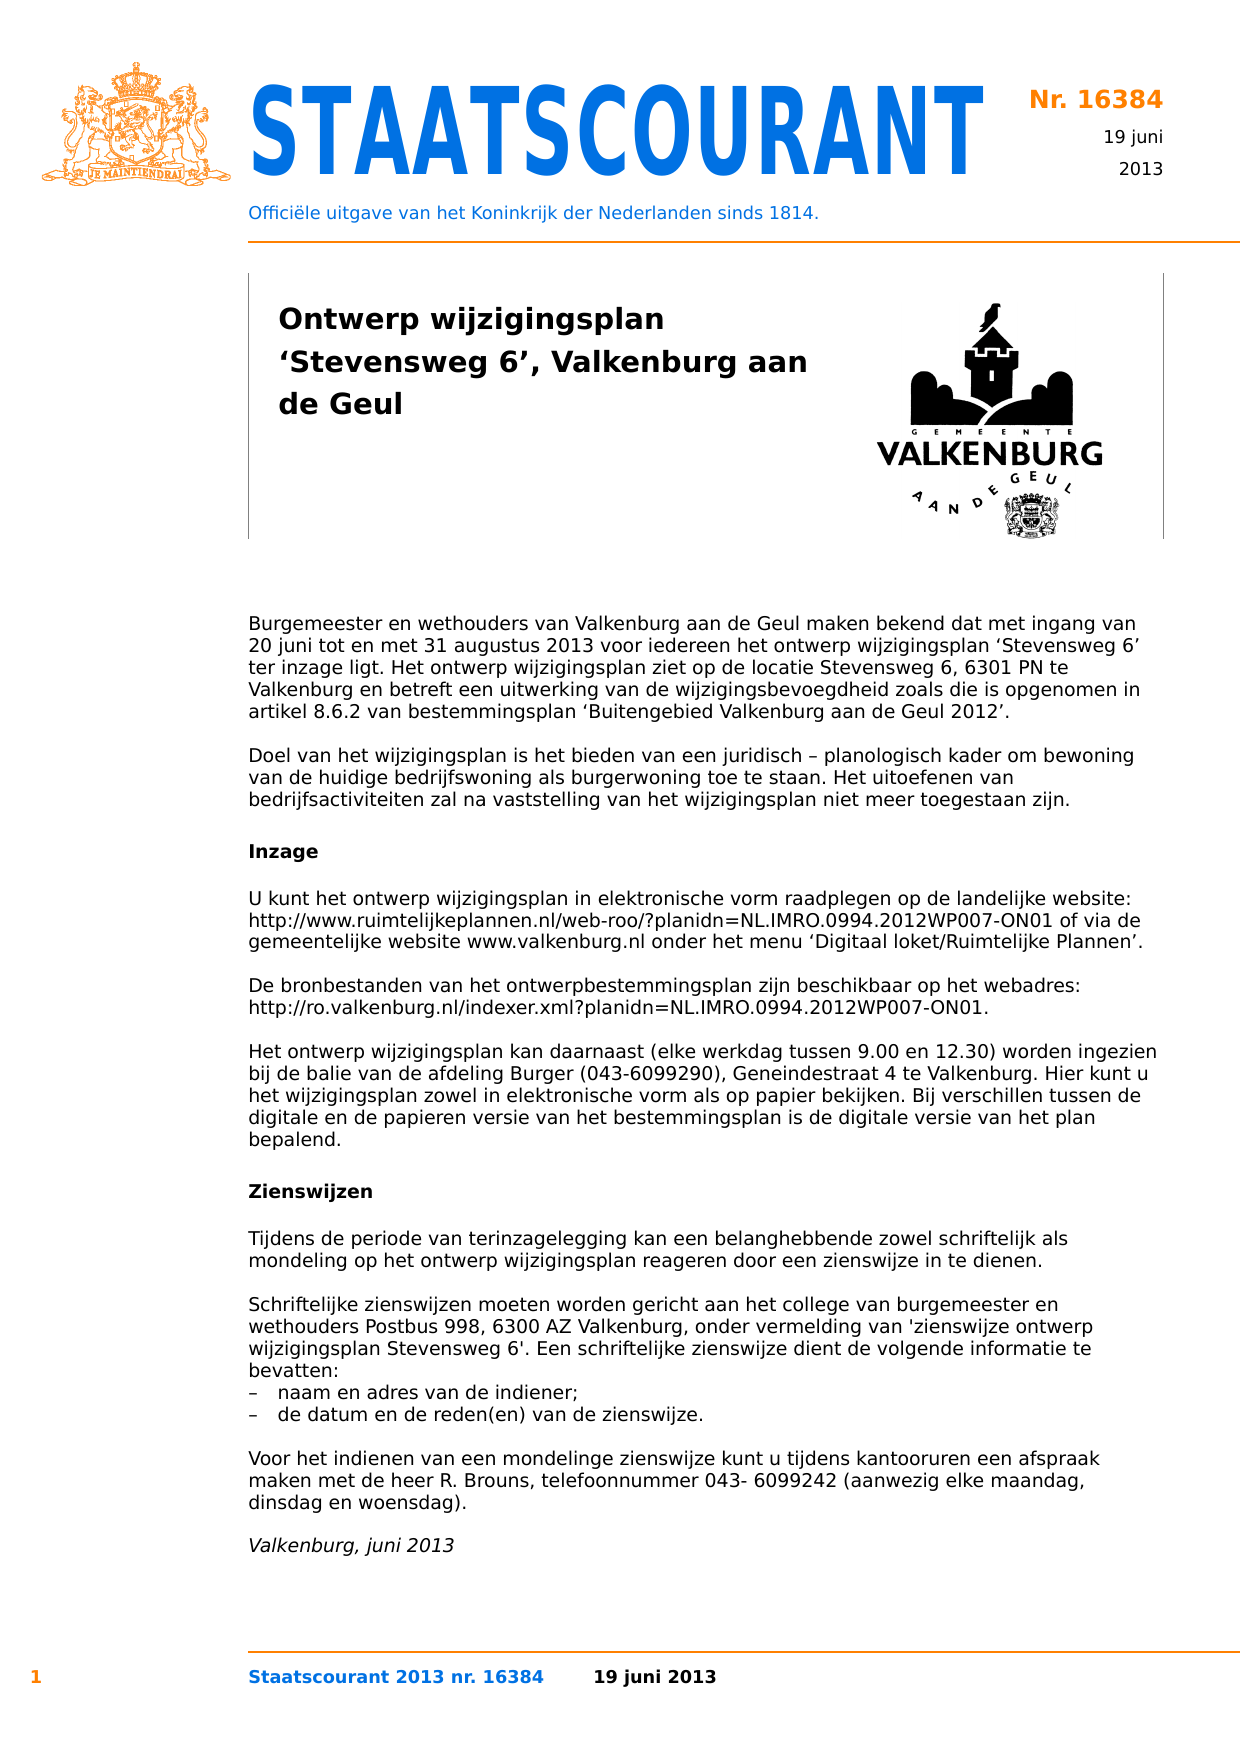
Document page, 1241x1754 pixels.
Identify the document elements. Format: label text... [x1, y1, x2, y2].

text Tijdens de periode van terinzagelegging kan een belanghebbende zowel schriftelijk als mondeling op het ontwerp wijzigingsplan reageren door een zienswijze in te dienen. [248, 1228, 1163, 1272]
table_header Nr. 16384 [998, 62, 1240, 121]
picture [41, 62, 231, 186]
text De bronbestanden van het ontwerpbestemmingsplan zijn beschikbaar op het webadres: [248, 975, 1163, 997]
table_cell 19 juni [998, 121, 1240, 153]
subtitle Ontwerp wijzigingsplan ‘Stevensweg 6’, Valkenburg aan de Geul [249, 273, 1163, 539]
text Doel van het wijzigingsplan is het bieden van een juridisch – planologisch kader om bewoning van de huidige bedrijfswoning als burgerwoning toe te staan. Het uitoefenen van bedrijfsactiviteiten zal na vaststelling van het wijzigingsplan niet meer toegestaan zijn. [248, 744, 1163, 811]
subtitle Inzage [248, 841, 1163, 862]
text U kunt het ontwerp wijzigingsplan in elektronische vorm raadplegen op de landelijke website: [248, 887, 1163, 909]
table_header [25, 62, 248, 241]
table_cell Officiële uitgave van het Koninkrijk der Nederlanden sinds 1814. [248, 203, 1240, 241]
text Burgemeester en wethouders van Valkenburg aan de Geul maken bekend dat met ingang van 20 juni tot en met 31 augustus 2013 voor iedereen het ontwerp wijzigingsplan ‘Stevensweg 6’ ter inzage ligt. Het ontwerp wijzigingsplan ziet op de locatie Stevensweg 6, 6301 PN te Valkenburg en betreft een uitwerking van de wijzigingsbevoegdheid zoals die is opgenomen in artikel 8.6.2 van bestemmingsplan ‘Buitengebied Valkenburg aan de Geul 2012’. [248, 613, 1163, 723]
text – naam en adres van de indiener; [248, 1382, 1163, 1404]
text Valkenburg, juni 2013 [248, 1535, 1163, 1557]
picture [844, 302, 1134, 539]
text Voor het indienen van een mondelinge zienswijze kunt u tijdens kantooruren een afspraak maken met de heer R. Brouns, telefoonnummer 043- 6099242 (aanwezig elke maandag, dinsdag en woensdag). [248, 1448, 1163, 1513]
table_header STAATSCOURANT [248, 62, 998, 203]
text Het ontwerp wijzigingsplan kan daarnaast (elke werkdag tussen 9.00 en 12.30) worden ingezien bij de balie van de afdeling Burger (043-6099290), Geneindestraat 4 te Valkenburg. Hier kunt u het wijzigingsplan zowel in elektronische vorm als op papier bekijken. Bij verschillen tussen de digitale en de papieren versie van het bestemmingsplan is de digitale versie van het plan bepalend. [248, 1041, 1163, 1151]
text Schriftelijke zienswijzen moeten worden gericht aan het college van burgemeester en wethouders Postbus 998, 6300 AZ Valkenburg, onder vermelding van 'zienswijze ontwerp wijzigingsplan Stevensweg 6'. Een schriftelijke zienswijze dient de volgende informatie te bevatten: [248, 1294, 1163, 1382]
table_cell 2013 [998, 153, 1240, 203]
text http://ro.valkenburg.nl/indexer.xml?planidn=NL.IMRO.0994.2012WP007-ON01. [248, 997, 1163, 1019]
text http://www.ruimtelijkeplannen.nl/web-roo/?planidn=NL.IMRO.0994.2012WP007-ON01 of via de gemeentelijke website www.valkenburg.nl onder het menu ‘Digitaal loket/Ruimtelijke Plannen’. [248, 909, 1163, 953]
subtitle Zienswijzen [248, 1181, 1163, 1203]
text – de datum en de reden(en) van de zienswijze. [248, 1404, 1163, 1426]
